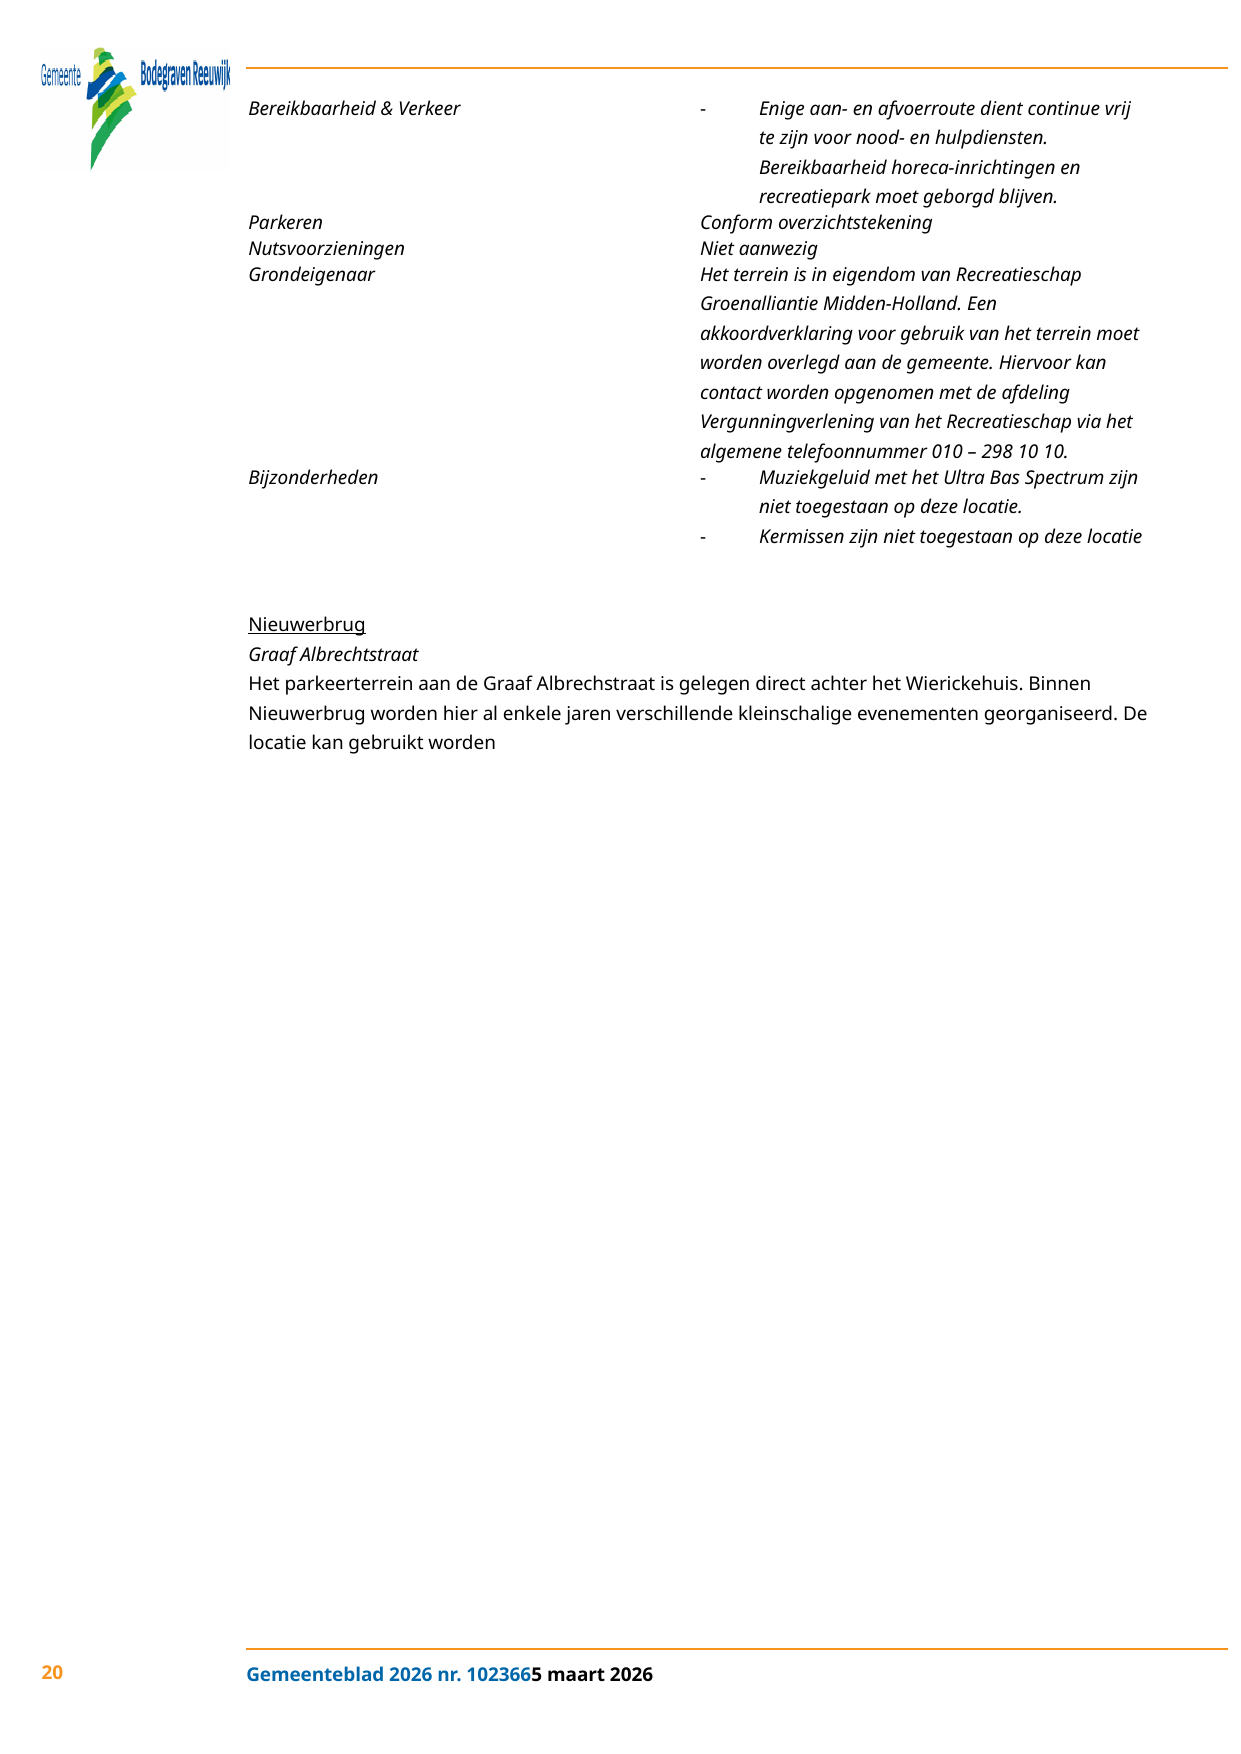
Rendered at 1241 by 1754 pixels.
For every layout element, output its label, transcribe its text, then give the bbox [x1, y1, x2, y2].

text Nieuwerbrug [248, 611, 1152, 637]
text Het parkeerterrein aan de Graaf Albrechstraat is gelegen direct achter het Wierickehuis. Binnen Nieuwerbrug worden hier al enkele jaren verschillende kleinschalige evenementen georganiseerd. De locatie kan gebruikt worden [248, 670, 1152, 755]
table_cell Enige aan- en afvoerroute dient continue vrij te zijn voor nood- en hulpdiensten. Bereikbaarheid horeca-inrichtingen en recreatiepark moet geborgd blijven. [700, 95, 1152, 209]
table_cell Bijzonderheden [248, 464, 700, 549]
table_cell Muziekgeluid met het Ultra Bas Spectrum zijn niet toegestaan op deze locatie. Kermissen zijn niet toegestaan op deze locatie [700, 464, 1152, 549]
table_cell Niet aanwezig [700, 235, 1152, 261]
table_cell Conform overzichtstekening [700, 209, 1152, 235]
table_cell Parkeren [248, 209, 700, 235]
table_cell Nutsvoorzieningen [248, 235, 700, 261]
table_cell Bereikbaarheid & Verkeer [248, 95, 700, 209]
text Graaf Albrechtstraat [248, 641, 1152, 667]
table_cell Het terrein is in eigendom van Recreatieschap Groenalliantie Midden-Holland. Een akkoordverklaring voor gebruik van het terrein moet worden overlegd aan de gemeente. Hiervoor kan contact worden opgenomen met de afdeling Vergunningverlening van het Recreatieschap via het algemene telefoonnummer 010 – 298 10 10. [700, 261, 1152, 464]
picture [41, 47, 231, 172]
table_cell Grondeigenaar [248, 261, 700, 464]
